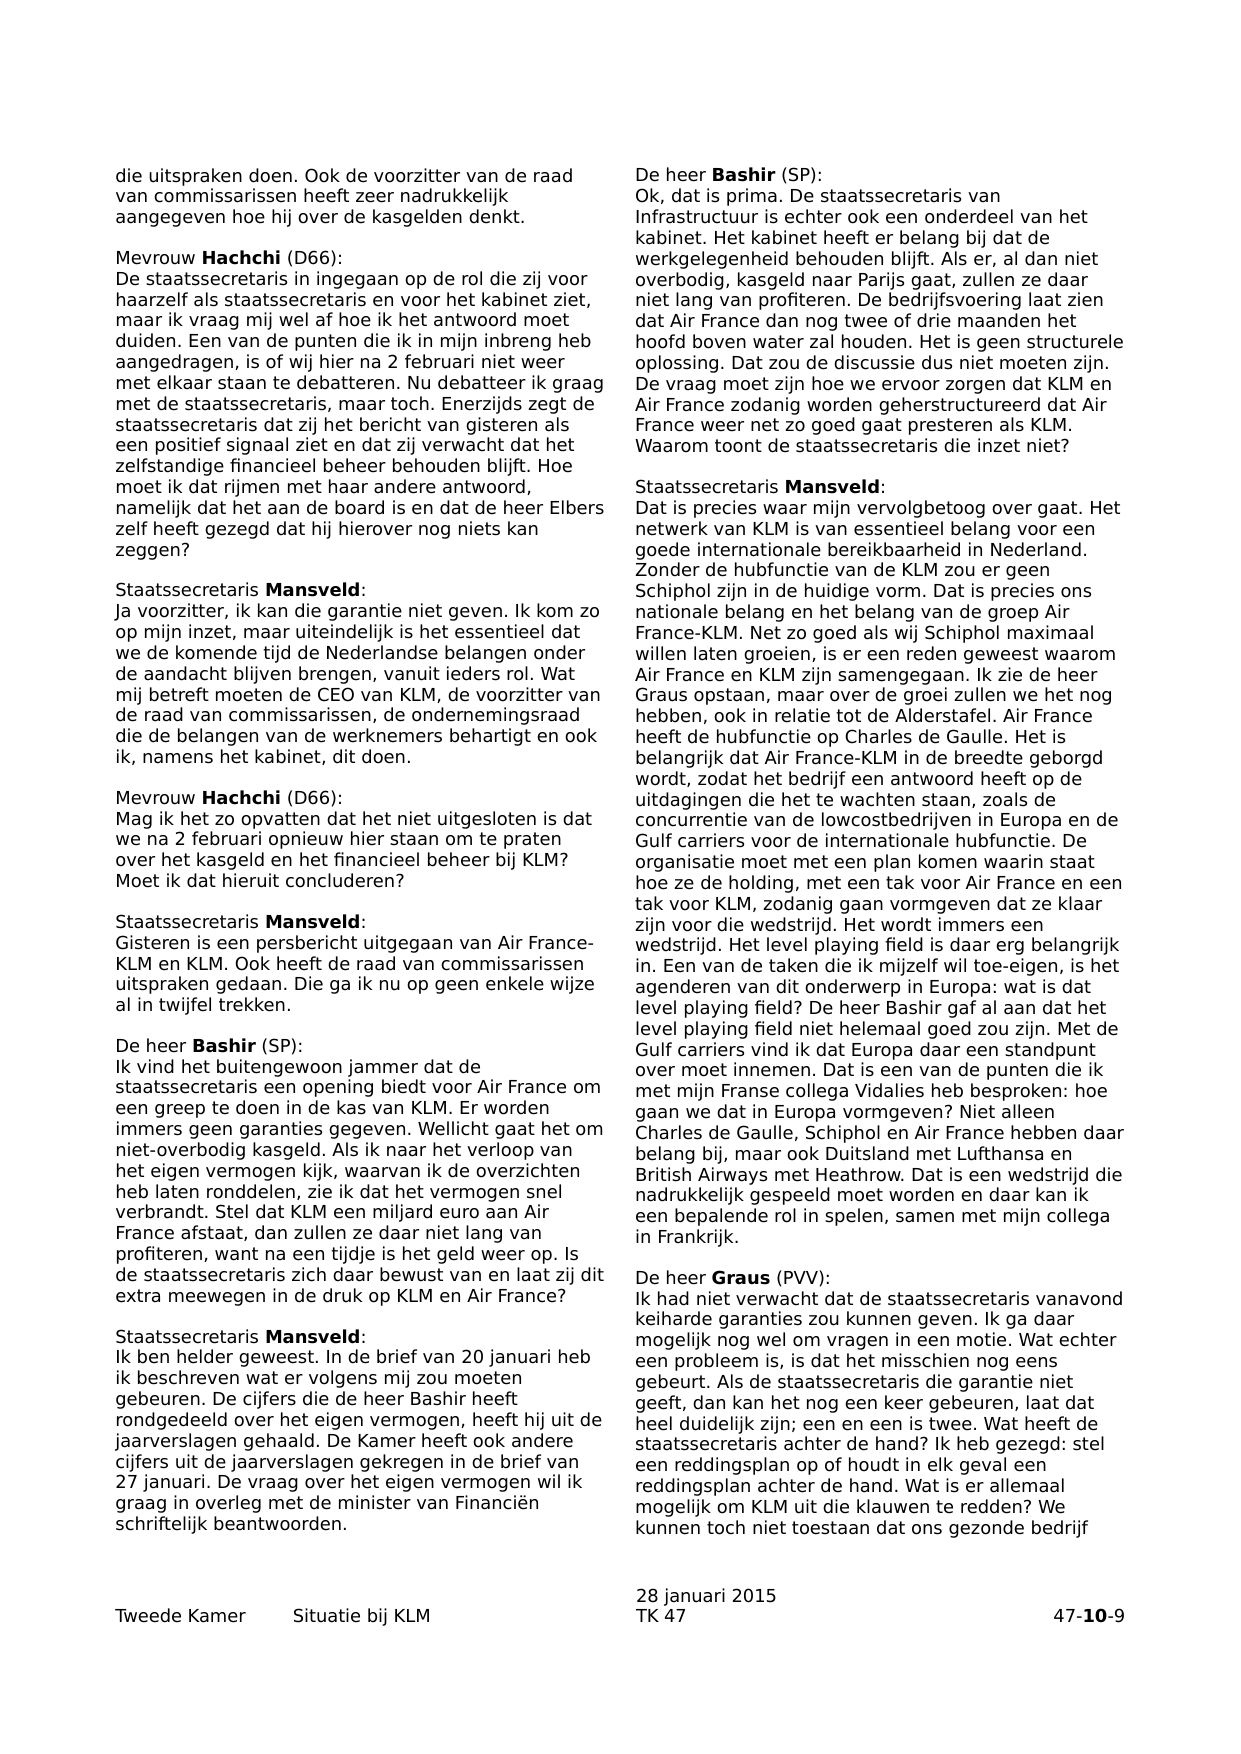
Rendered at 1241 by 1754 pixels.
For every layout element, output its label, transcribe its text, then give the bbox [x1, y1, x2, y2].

text Ik vind het buitengewoon jammer dat de staatssecretaris een opening biedt voor Air France om een greep te doen in de kas van KLM. Er worden immers geen garanties gegeven. Wellicht gaat het om niet-overbodig kasgeld. Als ik naar het verloop van het eigen vermogen kijk, waarvan ik de overzichten heb laten ronddelen, zie ik dat het vermogen snel verbrandt. Stel dat KLM een miljard euro aan Air France afstaat, dan zullen ze daar niet lang van profiteren, want na een tijdje is het geld weer op. Is de staatssecretaris zich daar bewust van en laat zij dit extra meewegen in de druk op KLM en Air France? [115, 1056, 605, 1306]
text Mag ik het zo opvatten dat het niet uitgesloten is dat we na 2 februari opnieuw hier staan om te praten over het kasgeld en het financieel beheer bij KLM? Moet ik dat hieruit concluderen? [115, 808, 605, 892]
text Staatssecretaris Mansveld: [115, 912, 605, 932]
text De staatssecretaris in ingegaan op de rol die zij voor haarzelf als staatssecretaris en voor het kabinet ziet, maar ik vraag mij wel af hoe ik het antwoord moet duiden. Een van de punten die ik in mijn inbreng heb aangedragen, is of wij hier na 2 februari niet weer met elkaar staan te debatteren. Nu debatteer ik graag met de staatssecretaris, maar toch. Enerzijds zegt de staatssecretaris dat zij het bericht van gisteren als een positief signaal ziet en dat zij verwacht dat het zelfstandige financieel beheer behouden blijft. Hoe moet ik dat rijmen met haar andere antwoord, namelijk dat het aan de board is en dat de heer Elbers zelf heeft gezegd dat hij hierover nog niets kan zeggen? [115, 268, 605, 560]
text Staatssecretaris Mansveld: [115, 580, 605, 601]
text Dat is precies waar mijn vervolgbetoog over gaat. Het netwerk van KLM is van essentieel belang voor een goede internationale bereikbaarheid in Nederland. Zonder de hubfunctie van de KLM zou er geen Schiphol zijn in de huidige vorm. Dat is precies ons nationale belang en het belang van de groep Air France-KLM. Net zo goed als wij Schiphol maximaal willen laten groeien, is er een reden geweest waarom Air France en KLM zijn samengegaan. Ik zie de heer Graus opstaan, maar over de groei zullen we het nog hebben, ook in relatie tot de Alderstafel. Air France heeft de hubfunctie op Charles de Gaulle. Het is belangrijk dat Air France-KLM in de breedte geborgd wordt, zodat het bedrijf een antwoord heeft op de uitdagingen die het te wachten staan, zoals de concurrentie van de lowcostbedrijven in Europa en de Gulf carriers voor de internationale hubfunctie. De organisatie moet met een plan komen waarin staat hoe ze de holding, met een tak voor Air France en een tak voor KLM, zodanig gaan vormgeven dat ze klaar zijn voor die wedstrijd. Het wordt immers een wedstrijd. Het level playing field is daar erg belangrijk in. Een van de taken die ik mijzelf wil toe-eigen, is het agenderen van dit onderwerp in Europa: wat is dat level playing field? De heer Bashir gaf al aan dat het level playing field niet helemaal goed zou zijn. Met de Gulf carriers vind ik dat Europa daar een standpunt over moet innemen. Dat is een van de punten die ik met mijn Franse collega Vidalies heb besproken: hoe gaan we dat in Europa vormgeven? Niet alleen Charles de Gaulle, Schiphol en Air France hebben daar belang bij, maar ook Duitsland met Lufthansa en British Airways met Heathrow. Dat is een wedstrijd die nadrukkelijk gespeeld moet worden en daar kan ik een bepalende rol in spelen, samen met mijn collega in Frankrijk. [635, 498, 1125, 1248]
text De heer Bashir (SP): [635, 165, 1125, 186]
text Ik ben helder geweest. In de brief van 20 januari heb ik beschreven wat er volgens mij zou moeten gebeuren. De cijfers die de heer Bashir heeft rondgedeeld over het eigen vermogen, heeft hij uit de jaarverslagen gehaald. De Kamer heeft ook andere cijfers uit de jaarverslagen gekregen in de brief van 27 januari. De vraag over het eigen vermogen wil ik graag in overleg met de minister van Financiën schriftelijk beantwoorden. [115, 1347, 605, 1535]
text Staatssecretaris Mansveld: [635, 477, 1125, 498]
text De heer Bashir (SP): [115, 1036, 605, 1056]
text Mevrouw Hachchi (D66): [115, 788, 605, 808]
text De heer Graus (PVV): [635, 1268, 1125, 1288]
text Gisteren is een persbericht uitgegaan van Air France-KLM en KLM. Ook heeft de raad van commissarissen uitspraken gedaan. Die ga ik nu op geen enkele wijze al in twijfel trekken. [115, 932, 605, 1016]
text Staatssecretaris Mansveld: [115, 1326, 605, 1347]
text Mevrouw Hachchi (D66): [115, 248, 605, 268]
text Ja voorzitter, ik kan die garantie niet geven. Ik kom zo op mijn inzet, maar uiteindelijk is het essentieel dat we de komende tijd de Nederlandse belangen onder de aandacht blijven brengen, vanuit ieders rol. Wat mij betreft moeten de CEO van KLM, de voorzitter van de raad van commissarissen, de ondernemingsraad die de belangen van de werknemers behartigt en ook ik, namens het kabinet, dit doen. [115, 601, 605, 768]
text Ok, dat is prima. De staatssecretaris van Infrastructuur is echter ook een onderdeel van het kabinet. Het kabinet heeft er belang bij dat de werkgelegenheid behouden blijft. Als er, al dan niet overbodig, kasgeld naar Parijs gaat, zullen ze daar niet lang van profiteren. De bedrijfsvoering laat zien dat Air France dan nog twee of drie maanden het hoofd boven water zal houden. Het is geen structurele oplossing. Dat zou de discussie dus niet moeten zijn. De vraag moet zijn hoe we ervoor zorgen dat KLM en Air France zodanig worden geherstructureerd dat Air France weer net zo goed gaat presteren als KLM. Waarom toont de staatssecretaris die inzet niet? [635, 186, 1125, 457]
text die uitspraken doen. Ook de voorzitter van de raad van commissarissen heeft zeer nadrukkelijk aangegeven hoe hij over de kasgelden denkt. [115, 165, 605, 228]
text Ik had niet verwacht dat de staatssecretaris vanavond keiharde garanties zou kunnen geven. Ik ga daar mogelijk nog wel om vragen in een motie. Wat echter een probleem is, is dat het misschien nog eens gebeurt. Als de staatssecretaris die garantie niet geeft, dan kan het nog een keer gebeuren, laat dat heel duidelijk zijn; een en een is twee. Wat heeft de staatssecretaris achter de hand? Ik heb gezegd: stel een reddingsplan op of houdt in elk geval een reddingsplan achter de hand. Wat is er allemaal mogelijk om KLM uit die klauwen te redden? We kunnen toch niet toestaan dat ons gezonde bedrijf [635, 1288, 1125, 1538]
